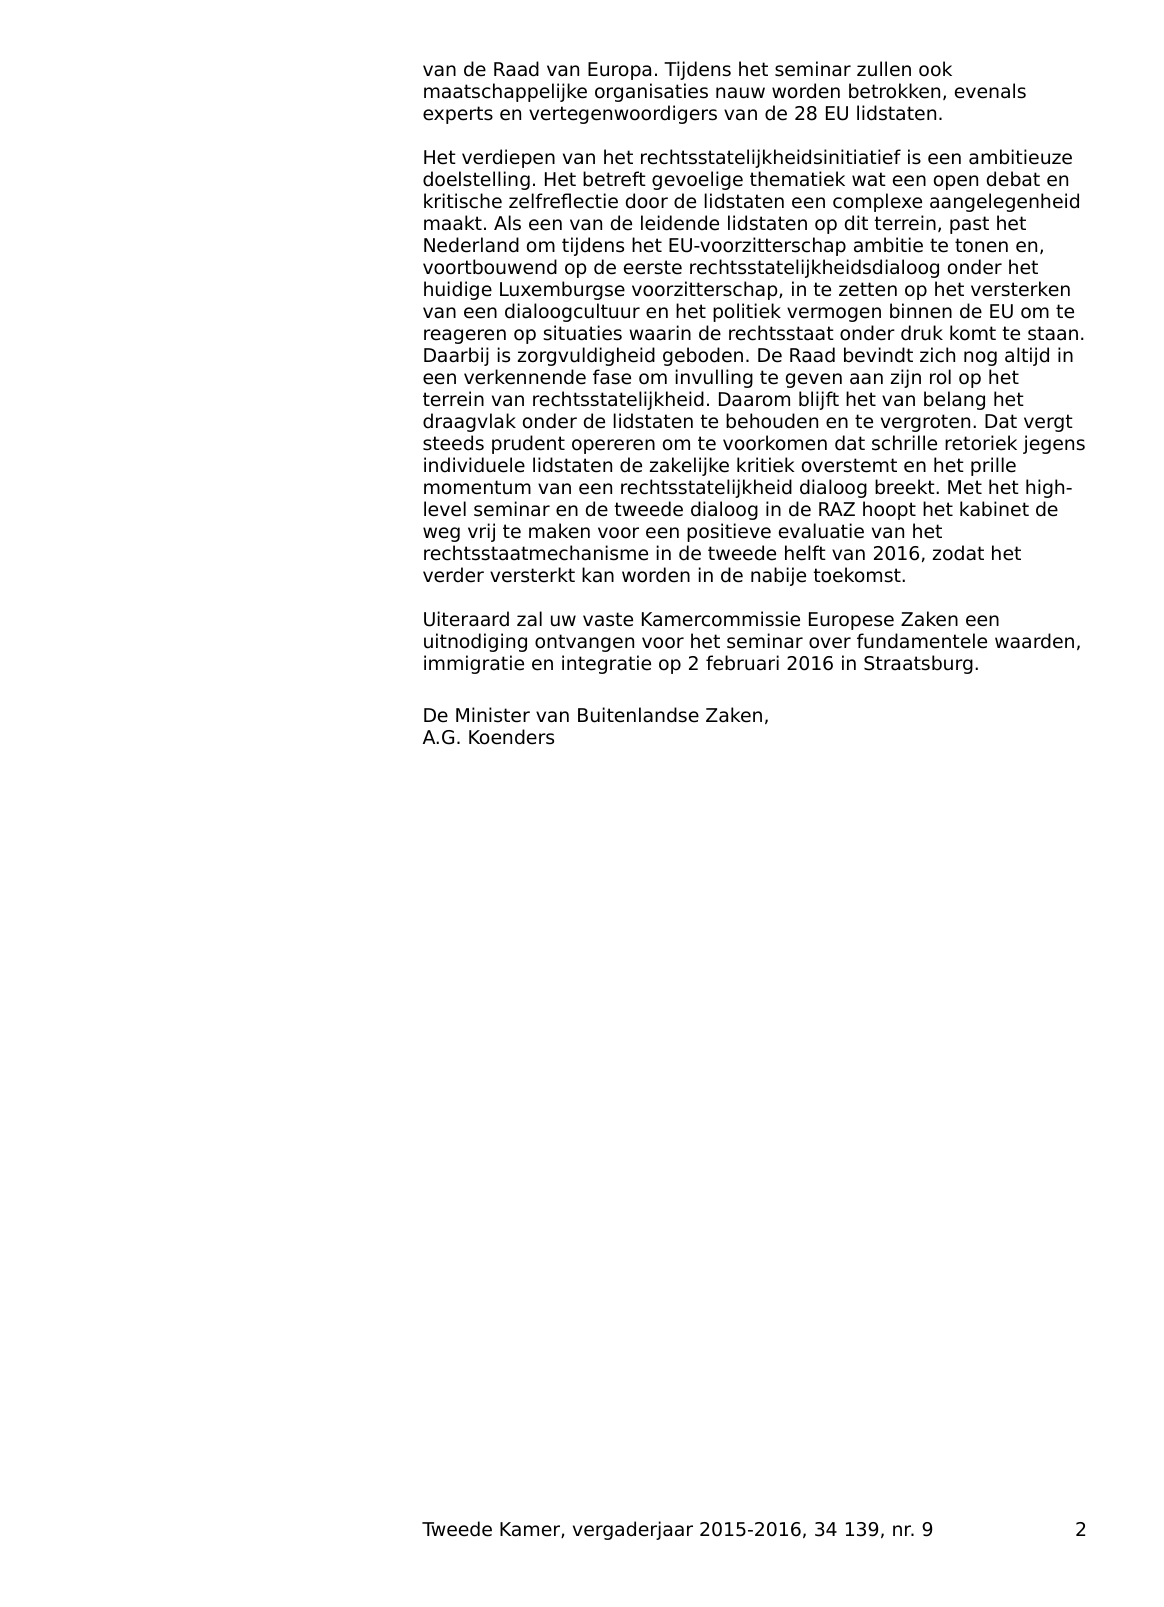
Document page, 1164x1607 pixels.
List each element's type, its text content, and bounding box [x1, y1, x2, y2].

text Uiteraard zal uw vaste Kamercommissie Europese Zaken een uitnodiging ontvangen voor het seminar over fundamentele waarden, immigratie en integratie op 2 februari 2016 in Straatsburg. [422, 609, 1087, 675]
text van de Raad van Europa. Tijdens het seminar zullen ook maatschappelijke organisaties nauw worden betrokken, evenals experts en vertegenwoordigers van de 28 EU lidstaten. [422, 59, 1087, 125]
text De Minister van Buitenlandse Zaken, A.G. Koenders [422, 705, 1087, 749]
text Het verdiepen van het rechtsstatelijkheidsinitiatief is een ambitieuze doelstelling. Het betreft gevoelige thematiek wat een open debat en kritische zelfreflectie door de lidstaten een complexe aangelegenheid maakt. Als een van de leidende lidstaten op dit terrein, past het Nederland om tijdens het EU-voorzitterschap ambitie te tonen en, voortbouwend op de eerste rechtsstatelijkheidsdialoog onder het huidige Luxemburgse voorzitterschap, in te zetten op het versterken van een dialoogcultuur en het politiek vermogen binnen de EU om te reageren op situaties waarin de rechtsstaat onder druk komt te staan. Daarbij is zorgvuldigheid geboden. De Raad bevindt zich nog altijd in een verkennende fase om invulling te geven aan zijn rol op het terrein van rechtsstatelijkheid. Daarom blijft het van belang het draagvlak onder de lidstaten te behouden en te vergroten. Dat vergt steeds prudent opereren om te voorkomen dat schrille retoriek jegens individuele lidstaten de zakelijke kritiek overstemt en het prille momentum van een rechtsstatelijkheid dialoog breekt. Met het high-level seminar en de tweede dialoog in de RAZ hoopt het kabinet de weg vrij te maken voor een positieve evaluatie van het rechtsstaatmechanisme in de tweede helft van 2016, zodat het verder versterkt kan worden in de nabije toekomst. [422, 147, 1087, 587]
